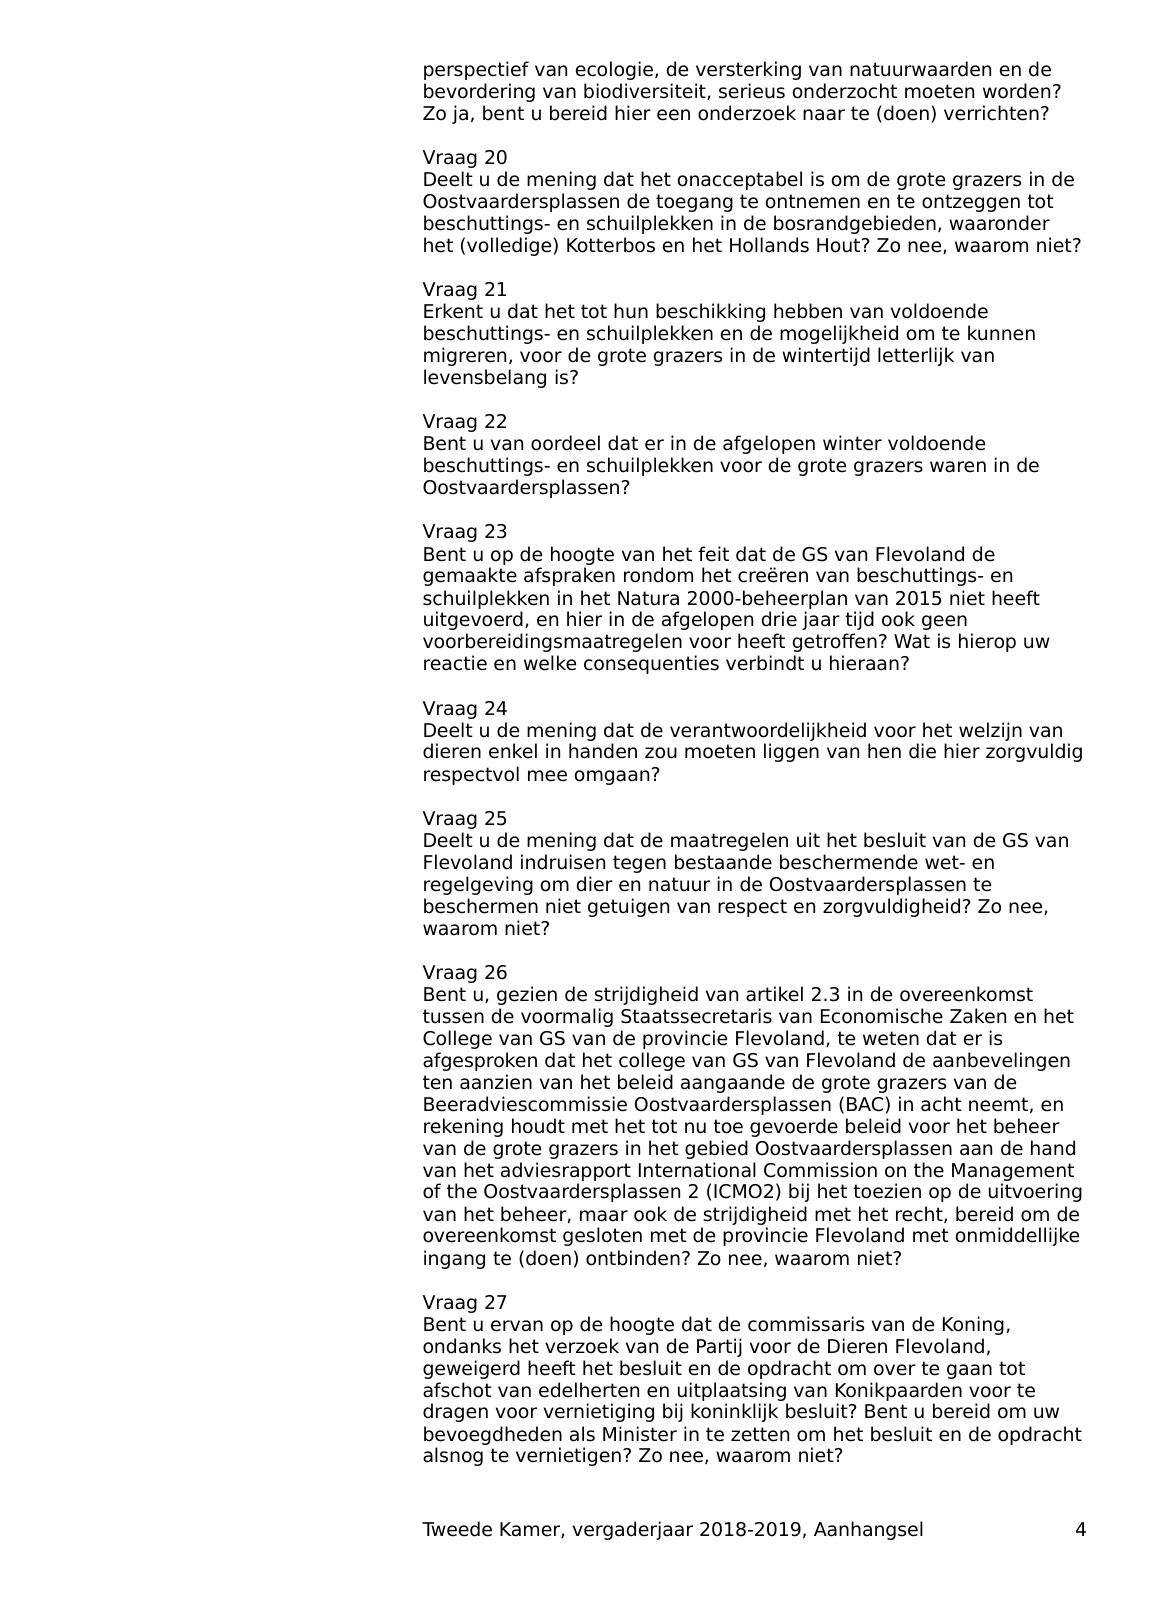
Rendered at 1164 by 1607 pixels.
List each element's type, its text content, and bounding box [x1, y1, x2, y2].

text Bent u ervan op de hoogte dat de commissaris van de Koning, ondanks het verzoek van de Partij voor de Dieren Flevoland, geweigerd heeft het besluit en de opdracht om over te gaan tot afschot van edelherten en uitplaatsing van Konikpaarden voor te dragen voor vernietiging bij koninklijk besluit? Bent u bereid om uw bevoegdheden als Minister in te zetten om het besluit en de opdracht alsnog te vernietigen? Zo nee, waarom niet? [422, 1313, 1087, 1467]
text Bent u op de hoogte van het feit dat de GS van Flevoland de gemaakte afspraken rondom het creëren van beschuttings- en schuilplekken in het Natura 2000-beheerplan van 2015 niet heeft uitgevoerd, en hier in de afgelopen drie jaar tijd ook geen voorbereidingsmaatregelen voor heeft getroffen? Wat is hierop uw reactie en welke consequenties verbindt u hieraan? [422, 543, 1087, 675]
text Deelt u de mening dat de maatregelen uit het besluit van de GS van Flevoland indruisen tegen bestaande beschermende wet- en regelgeving om dier en natuur in de Oostvaardersplassen te beschermen niet getuigen van respect en zorgvuldigheid? Zo nee, waarom niet? [422, 829, 1087, 939]
text Deelt u de mening dat het onacceptabel is om de grote grazers in de Oostvaardersplassen de toegang te ontnemen en te ontzeggen tot beschuttings- en schuilplekken in de bosrandgebieden, waaronder het (volledige) Kotterbos en het Hollands Hout? Zo nee, waarom niet? [422, 169, 1087, 257]
text Vraag 23 [422, 521, 1087, 543]
text Vraag 26 [422, 962, 1087, 984]
text Deelt u de mening dat de verantwoordelijkheid voor het welzijn van dieren enkel in handen zou moeten liggen van hen die hier zorgvuldig respectvol mee omgaan? [422, 719, 1087, 785]
text Vraag 24 [422, 697, 1087, 719]
text perspectief van ecologie, de versterking van natuurwaarden en de bevordering van biodiversiteit, serieus onderzocht moeten worden? Zo ja, bent u bereid hier een onderzoek naar te (doen) verrichten? [422, 59, 1087, 125]
text Vraag 22 [422, 411, 1087, 433]
text Vraag 20 [422, 147, 1087, 169]
text Vraag 27 [422, 1292, 1087, 1313]
text Bent u, gezien de strijdigheid van artikel 2.3 in de overeenkomst tussen de voormalig Staatssecretaris van Economische Zaken en het College van GS van de provincie Flevoland, te weten dat er is afgesproken dat het college van GS van Flevoland de aanbevelingen ten aanzien van het beleid aangaande de grote grazers van de Beeradviescommissie Oostvaardersplassen (BAC) in acht neemt, en rekening houdt met het tot nu toe gevoerde beleid voor het beheer van de grote grazers in het gebied Oostvaardersplassen aan de hand van het adviesrapport International Commission on the Management of the Oostvaardersplassen 2 (ICMO2) bij het toezien op de uitvoering van het beheer, maar ook de strijdigheid met het recht, bereid om de overeenkomst gesloten met de provincie Flevoland met onmiddellijke ingang te (doen) ontbinden? Zo nee, waarom niet? [422, 984, 1087, 1269]
text Bent u van oordeel dat er in de afgelopen winter voldoende beschuttings- en schuilplekken voor de grote grazers waren in de Oostvaardersplassen? [422, 433, 1087, 499]
text Vraag 21 [422, 279, 1087, 301]
text Erkent u dat het tot hun beschikking hebben van voldoende beschuttings- en schuilplekken en de mogelijkheid om te kunnen migreren, voor de grote grazers in de wintertijd letterlijk van levensbelang is? [422, 301, 1087, 389]
text Vraag 25 [422, 808, 1087, 829]
